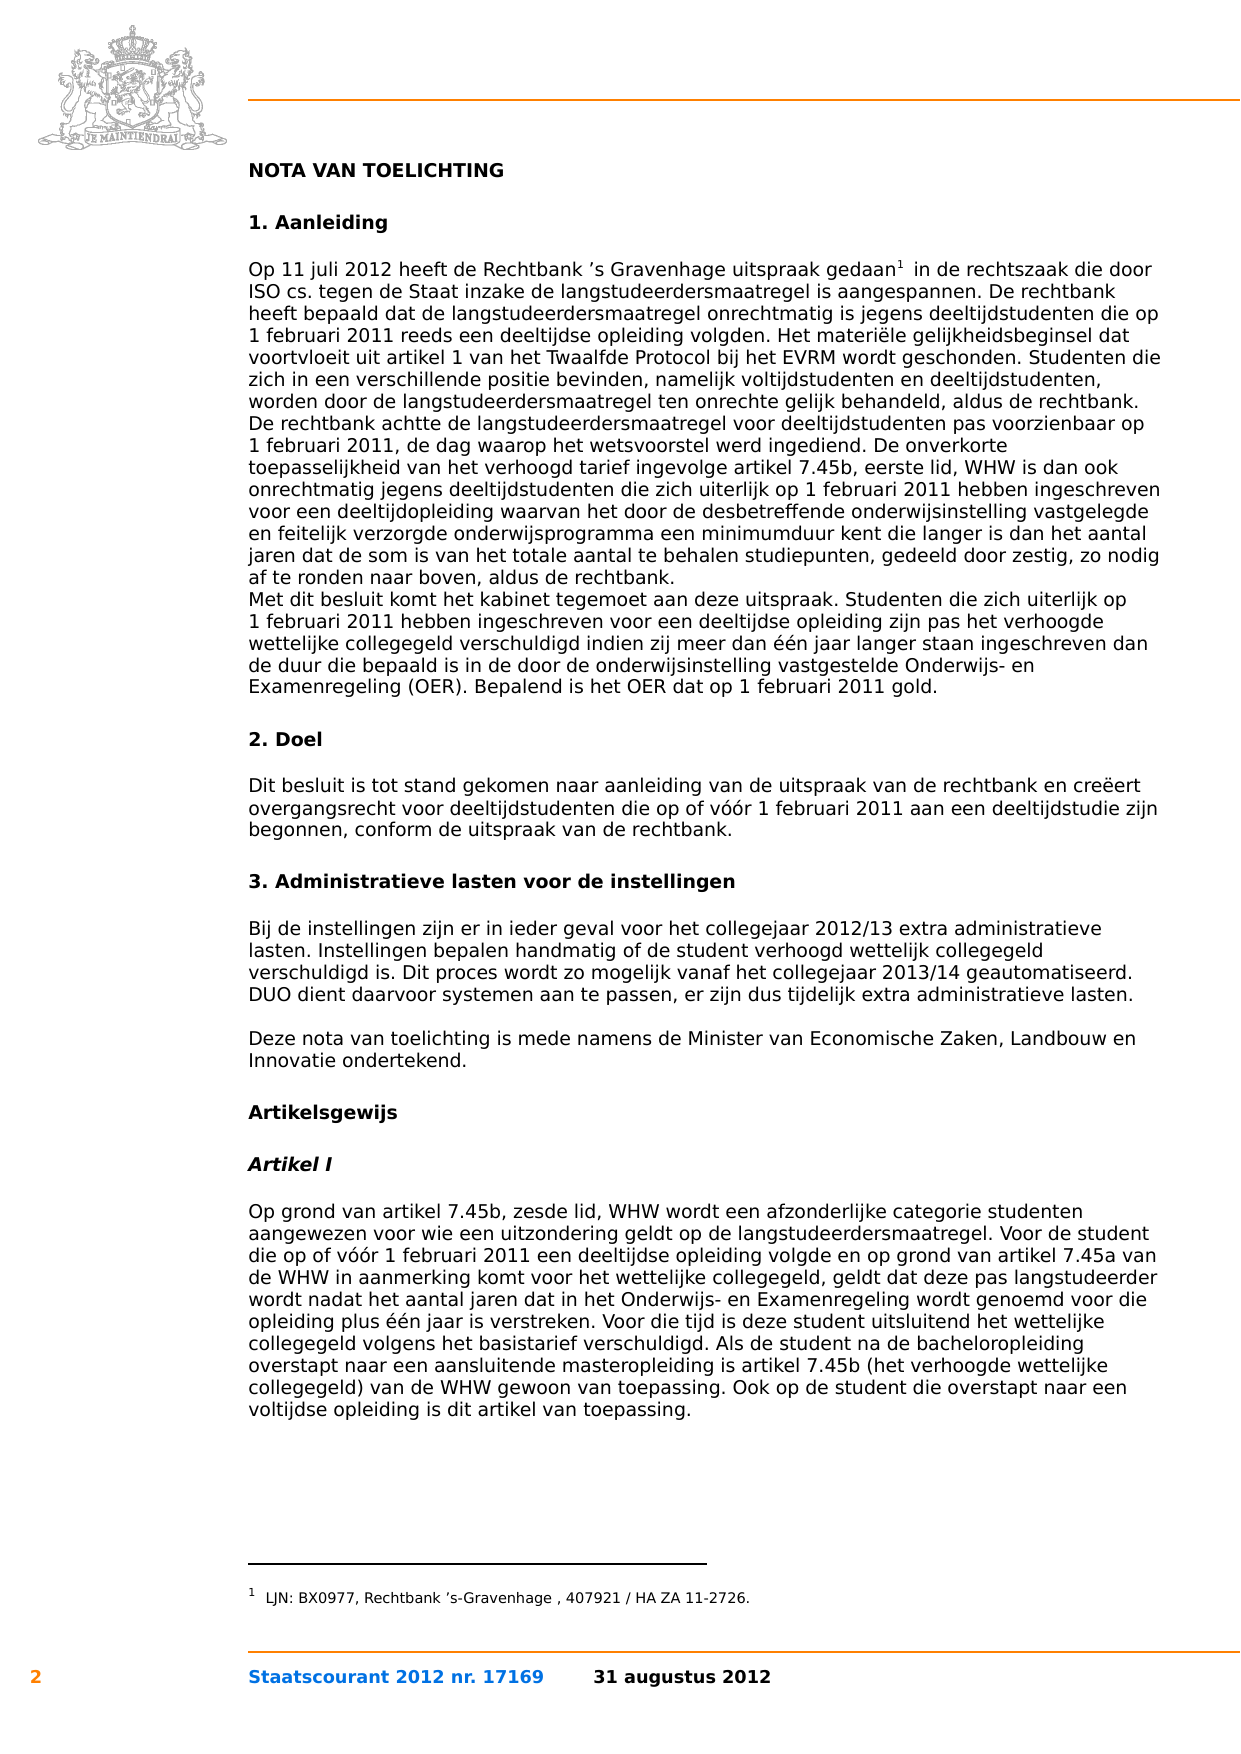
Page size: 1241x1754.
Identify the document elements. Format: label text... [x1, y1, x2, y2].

subtitle Artikel I [248, 1154, 1163, 1176]
text Deze nota van toelichting is mede namens de Minister van Economische Zaken, Landbouw en Innovatie ondertekend. [248, 1028, 1163, 1072]
text Met dit besluit komt het kabinet tegemoet aan deze uitspraak. Studenten die zich uiterlijk op 1 februari 2011 hebben ingeschreven voor een deeltijdse opleiding zijn pas het verhoogde wettelijke collegegeld verschuldigd indien zij meer dan één jaar langer staan ingeschreven dan de duur die bepaald is in de door de onderwijsinstelling vastgestelde Onderwijs- en Examenregeling (OER). Bepalend is het OER dat op 1 februari 2011 gold. [248, 588, 1163, 698]
text Op grond van artikel 7.45b, zesde lid, WHW wordt een afzonderlijke categorie studenten aangewezen voor wie een uitzondering geldt op de langstudeerdersmaatregel. Voor de student die op of vóór 1 februari 2011 een deeltijdse opleiding volgde en op grond van artikel 7.45a van de WHW in aanmerking komt voor het wettelijke collegegeld, geldt dat deze pas langstudeerder wordt nadat het aantal jaren dat in het Onderwijs- en Examenregeling wordt genoemd voor die opleiding plus één jaar is verstreken. Voor die tijd is deze student uitsluitend het wettelijke collegegeld volgens het basistarief verschuldigd. Als de student na de bacheloropleiding overstapt naar een aansluitende masteropleiding is artikel 7.45b (het verhoogde wettelijke collegegeld) van de WHW gewoon van toepassing. Ook op de student die overstapt naar een voltijdse opleiding is dit artikel van toepassing. [248, 1201, 1163, 1421]
subtitle Artikelsgewijs [248, 1102, 1163, 1124]
text Bij de instellingen zijn er in ieder geval voor het collegejaar 2012/13 extra administratieve lasten. Instellingen bepalen handmatig of de student verhoogd wettelijk collegegeld verschuldigd is. Dit proces wordt zo mogelijk vanaf het collegejaar 2013/14 geautomatiseerd. DUO dient daarvoor systemen aan te passen, er zijn dus tijdelijk extra administratieve lasten. [248, 918, 1163, 1006]
subtitle 1. Aanleiding [248, 212, 1163, 234]
picture [38, 25, 227, 150]
text Dit besluit is tot stand gekomen naar aanleiding van de uitspraak van de rechtbank en creëert overgangsrecht voor deeltijdstudenten die op of vóór 1 februari 2011 aan een deeltijdstudie zijn begonnen, conform de uitspraak van de rechtbank. [248, 775, 1163, 841]
subtitle 2. Doel [248, 728, 1163, 750]
subtitle NOTA VAN TOELICHTING [248, 160, 1163, 182]
text LJN: BX0977, Rechtbank ’s-Gravenhage , 407921 / HA ZA 11-2726. [248, 1586, 1163, 1608]
text Op 11 juli 2012 heeft de Rechtbank ’s Gravenhage uitspraak gedaan in de rechtszaak die door ISO cs. tegen de Staat inzake de langstudeerdersmaatregel is aangespannen. De rechtbank heeft bepaald dat de langstudeerdersmaatregel onrechtmatig is jegens deeltijdstudenten die op 1 februari 2011 reeds een deeltijdse opleiding volgden. Het materiële gelijkheidsbeginsel dat voortvloeit uit artikel 1 van het Twaalfde Protocol bij het EVRM wordt geschonden. Studenten die zich in een verschillende positie bevinden, namelijk voltijdstudenten en deeltijdstudenten, worden door de langstudeerdersmaatregel ten onrechte gelijk behandeld, aldus de rechtbank. [248, 259, 1163, 413]
text De rechtbank achtte de langstudeerdersmaatregel voor deeltijdstudenten pas voorzienbaar op 1 februari 2011, de dag waarop het wetsvoorstel werd ingediend. De onverkorte toepasselijkheid van het verhoogd tarief ingevolge artikel 7.45b, eerste lid, WHW is dan ook onrechtmatig jegens deeltijdstudenten die zich uiterlijk op 1 februari 2011 hebben ingeschreven voor een deeltijdopleiding waarvan het door de desbetreffende onderwijsinstelling vastgelegde en feitelijk verzorgde onderwijsprogramma een minimumduur kent die langer is dan het aantal jaren dat de som is van het totale aantal te behalen studiepunten, gedeeld door zestig, zo nodig af te ronden naar boven, aldus de rechtbank. [248, 413, 1163, 588]
subtitle 3. Administratieve lasten voor de instellingen [248, 871, 1163, 893]
